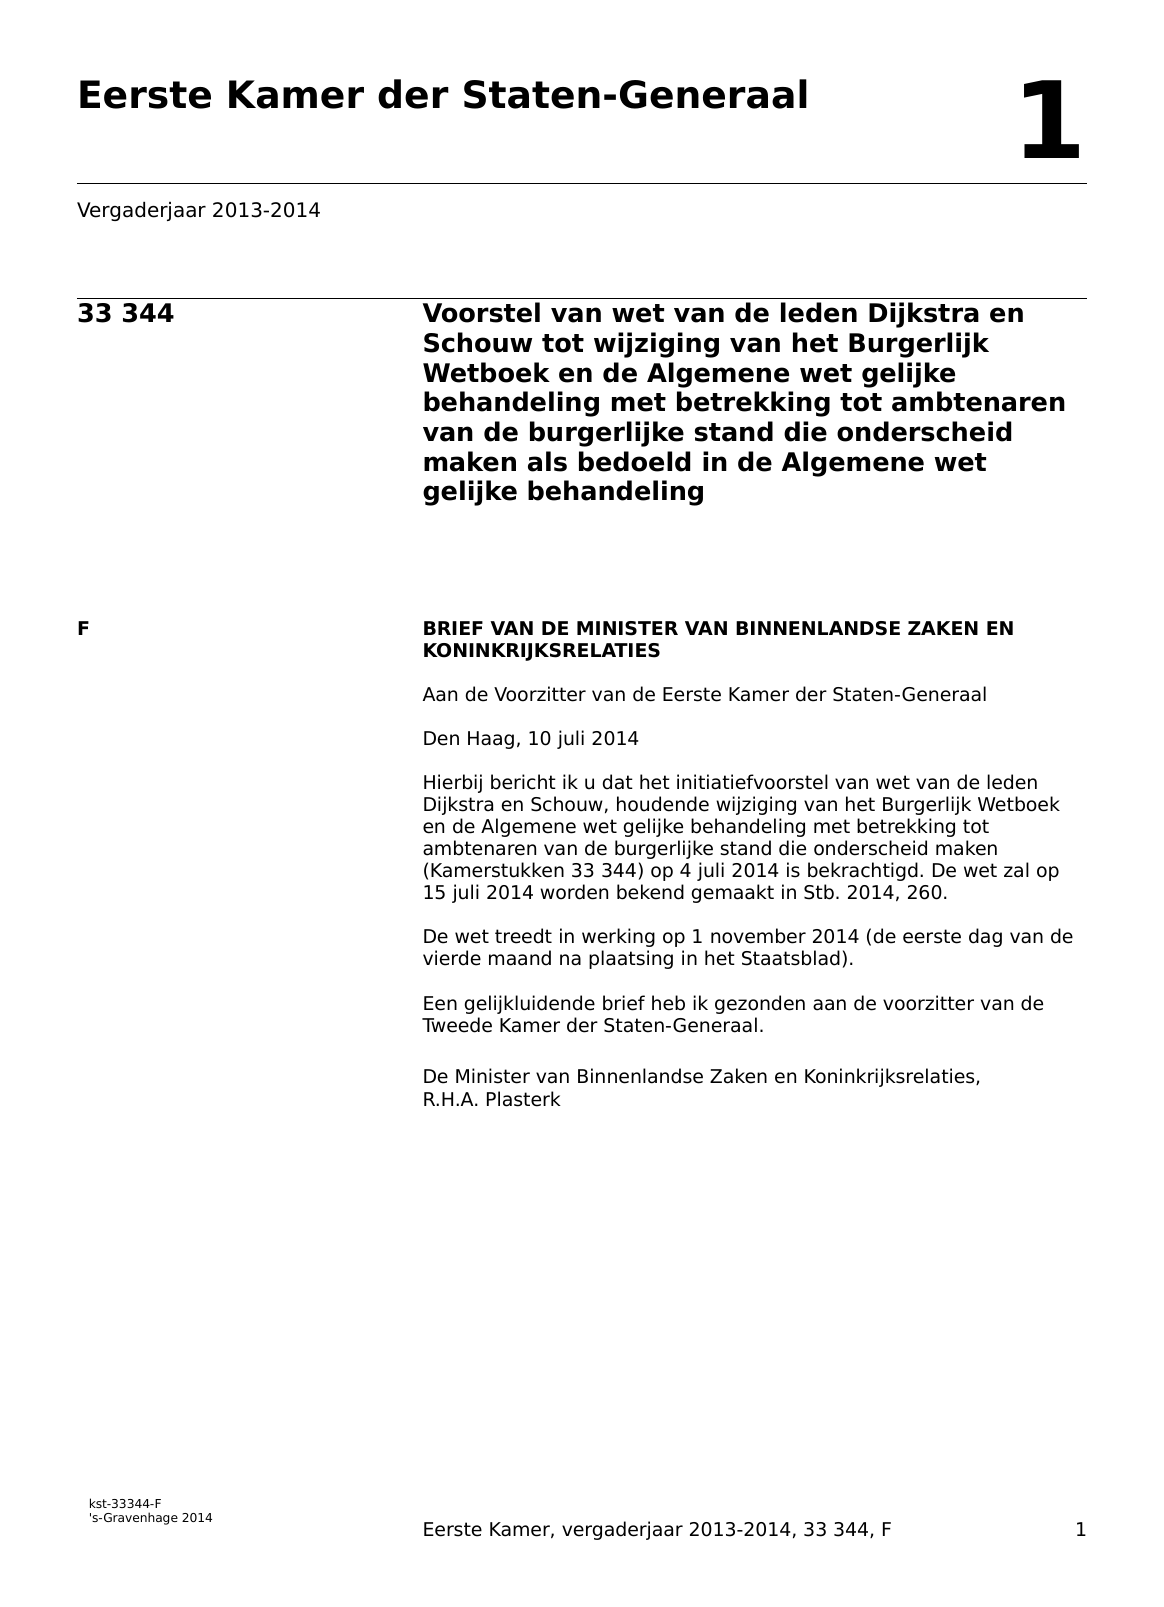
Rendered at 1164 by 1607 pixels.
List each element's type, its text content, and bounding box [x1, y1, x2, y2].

table_cell Vergaderjaar 2013-2014 [77, 184, 1087, 298]
table_header Eerste Kamer der Staten-Generaal [77, 59, 886, 183]
text Een gelijkluidende brief heb ik gezonden aan de voorzitter van de Tweede Kamer der Staten-Generaal. [422, 992, 1087, 1036]
text Hierbij bericht ik u dat het initiatiefvoorstel van wet van de leden Dijkstra en Schouw, houdende wijziging van het Burgerlijk Wetboek en de Algemene wet gelijke behandeling met betrekking tot ambtenaren van de burgerlijke stand die onderscheid maken (Kamerstukken 33 344) op 4 juli 2014 is bekrachtigd. De wet zal op 15 juli 2014 worden bekend gemaakt in Stb. 2014, 260. [422, 772, 1087, 904]
subtitle 33 344 Voorstel van wet van de leden Dijkstra en Schouw tot wijziging van het Burgerlijk Wetboek en de Algemene wet gelijke behandeling met betrekking tot ambtenaren van de burgerlijke stand die onderscheid maken als bedoeld in de Algemene wet gelijke behandeling [77, 299, 1087, 507]
text De wet treedt in werking op 1 november 2014 (de eerste dag van de vierde maand na plaatsing in het Staatsblad). [422, 926, 1087, 970]
text 's-Gravenhage 2014 [88, 1511, 323, 1525]
text De Minister van Binnenlandse Zaken en Koninkrijksrelaties, R.H.A. Plasterk [422, 1066, 1087, 1110]
text Aan de Voorzitter van de Eerste Kamer der Staten-Generaal [422, 684, 1087, 706]
text Den Haag, 10 juli 2014 [422, 728, 1087, 750]
table_header 1 [886, 59, 1087, 183]
text kst-33344-F [88, 1497, 323, 1511]
subtitle F BRIEF VAN DE MINISTER VAN BINNENLANDSE ZAKEN EN KONINKRIJKSRELATIES [77, 618, 1087, 662]
